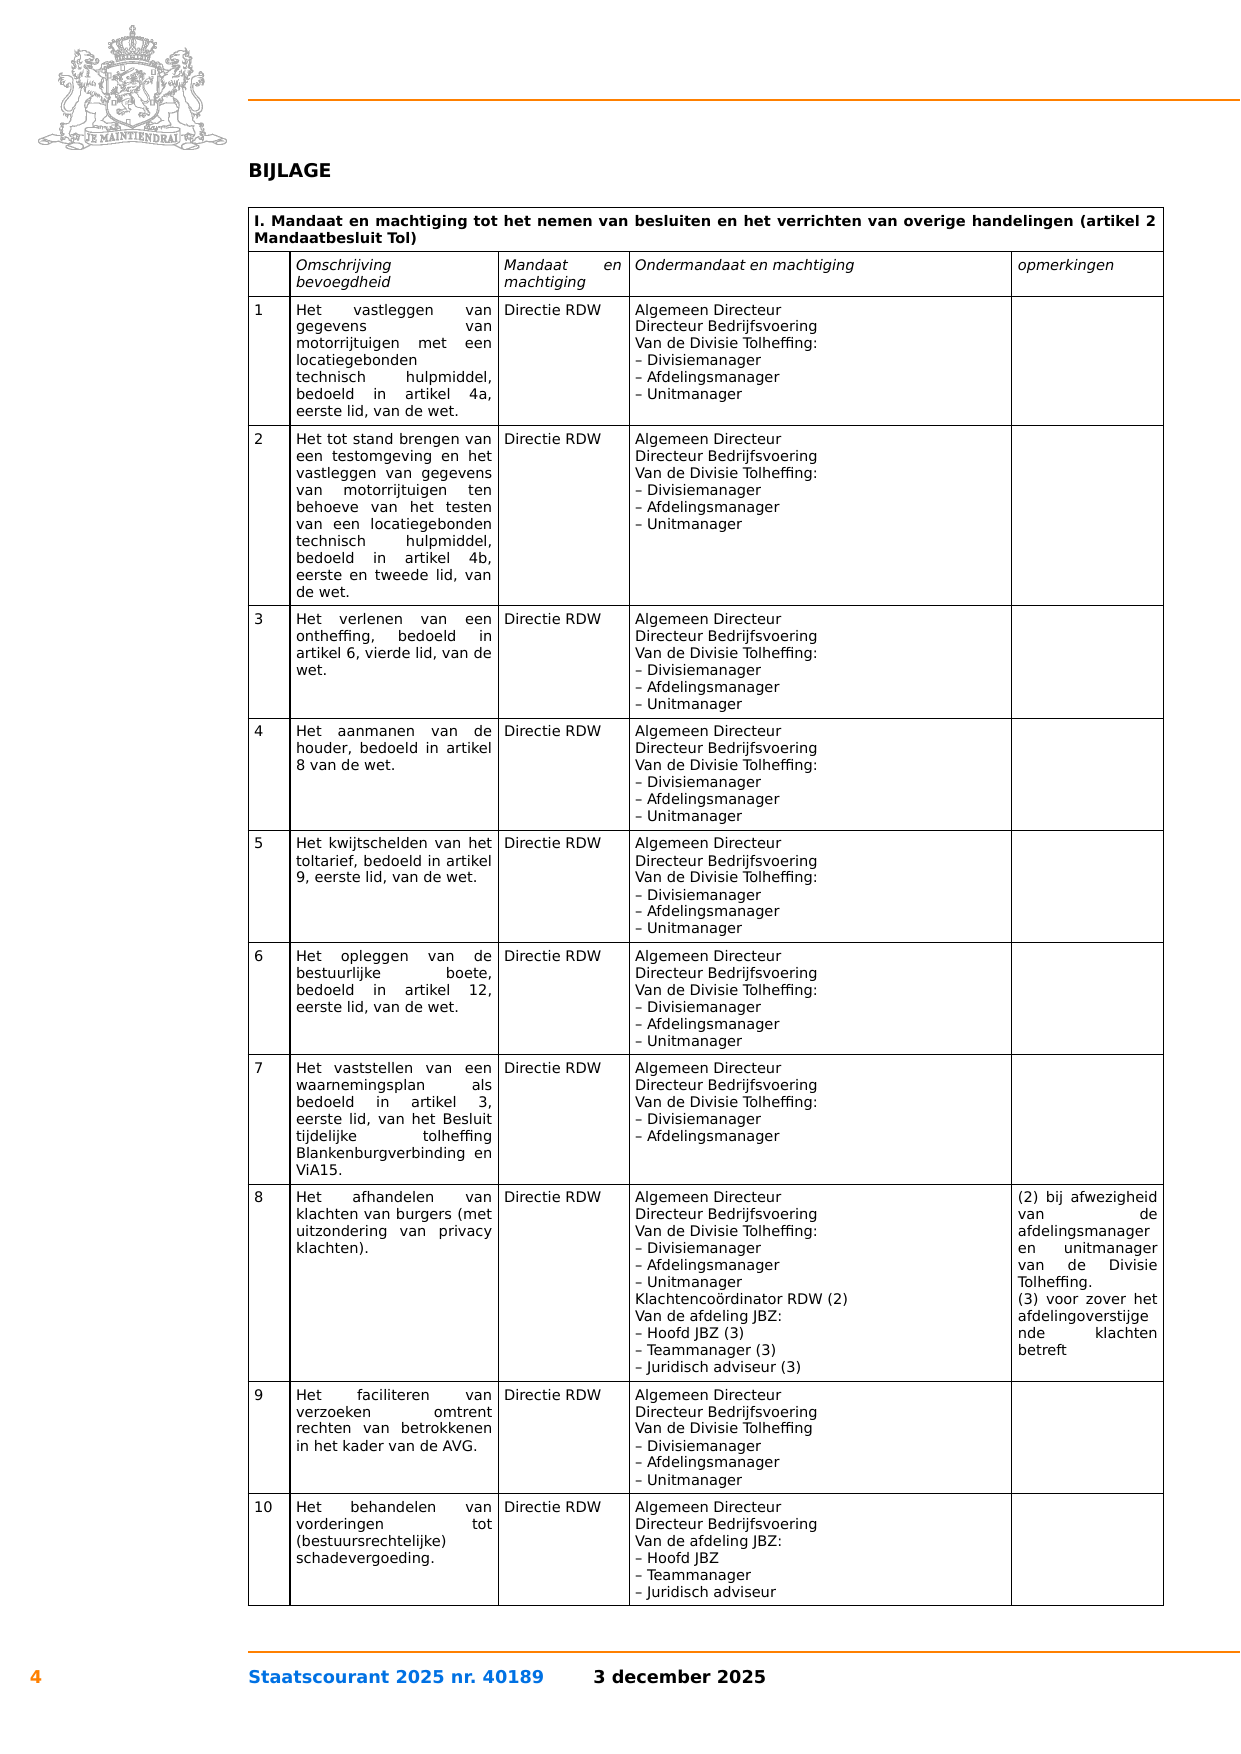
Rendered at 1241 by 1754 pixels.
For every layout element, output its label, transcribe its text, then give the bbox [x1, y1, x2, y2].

table_cell Het afhandelen van klachten van burgers (met uitzondering van privacy klachten). [291, 1185, 498, 1381]
table_cell (2) bij afwezigheid van de afdelingsmanager en unitmanager van de Divisie Tolheffing. (3) voor zover het afdelingoverstijgende klachten betreft [1012, 1185, 1163, 1381]
picture [38, 25, 227, 150]
table_cell [1012, 1055, 1163, 1183]
table_cell Directie RDW [499, 297, 629, 425]
table_cell [249, 252, 289, 296]
table_cell Het vastleggen van gegevens van motorrijtuigen met een locatiegebonden technisch hulpmiddel, bedoeld in artikel 4a, eerste lid, van de wet. [291, 297, 498, 425]
table_cell 4 [249, 719, 289, 830]
table_cell 6 [249, 943, 289, 1054]
table_cell 7 [249, 1055, 289, 1183]
table_cell Algemeen Directeur Directeur Bedrijfsvoering Van de Divisie Tolheffing: – Divisiemanager – Afdelingsmanager – Unitmanager [630, 719, 1011, 830]
table_cell Algemeen Directeur Directeur Bedrijfsvoering Van de Divisie Tolheffing: – Divisiemanager – Afdelingsmanager – Unitmanager [630, 297, 1011, 425]
table_cell [1012, 719, 1163, 830]
table_cell [1012, 426, 1163, 605]
table_cell Het vaststellen van een waarnemingsplan als bedoeld in artikel 3, eerste lid, van het Besluit tijdelijke tolheffing Blankenburgverbinding en ViA15. [291, 1055, 498, 1183]
table_cell Directie RDW [499, 831, 629, 942]
table_cell [1012, 606, 1163, 717]
table_cell [1012, 1382, 1163, 1493]
table_cell Mandaat en machtiging [499, 252, 629, 296]
table_cell [1012, 831, 1163, 942]
table_cell Algemeen Directeur Directeur Bedrijfsvoering Van de Divisie Tolheffing: – Divisiemanager – Afdelingsmanager – Unitmanager Klachtencoördinator RDW (2) Van de afdeling JBZ: – Hoofd JBZ (3) – Teammanager (3) – Juridisch adviseur (3) [630, 1185, 1011, 1381]
table_cell Algemeen Directeur Directeur Bedrijfsvoering Van de Divisie Tolheffing: – Divisiemanager – Afdelingsmanager – Unitmanager [630, 606, 1011, 717]
table_cell Het verlenen van een ontheffing, bedoeld in artikel 6, vierde lid, van de wet. [291, 606, 498, 717]
table_cell opmerkingen [1012, 252, 1163, 296]
table_cell Het tot stand brengen van een testomgeving en het vastleggen van gegevens van motorrijtuigen ten behoeve van het testen van een locatiegebonden technisch hulpmiddel, bedoeld in artikel 4b, eerste en tweede lid, van de wet. [291, 426, 498, 605]
subtitle BIJLAGE [248, 160, 1163, 182]
table_cell Directie RDW [499, 943, 629, 1054]
table_cell Het opleggen van de bestuurlijke boete, bedoeld in artikel 12, eerste lid, van de wet. [291, 943, 498, 1054]
table_cell 3 [249, 606, 289, 717]
table_cell Directie RDW [499, 719, 629, 830]
table_cell [1012, 1494, 1163, 1605]
table_cell Directie RDW [499, 426, 629, 605]
table_cell Directie RDW [499, 1494, 629, 1605]
table_cell 10 [249, 1494, 289, 1605]
table_header I. Mandaat en machtiging tot het nemen van besluiten en het verrichten van overige handelingen (artikel 2 Mandaatbesluit Tol) [249, 208, 1163, 251]
table_cell Directie RDW [499, 1382, 629, 1493]
table_cell Algemeen Directeur Directeur Bedrijfsvoering Van de Divisie Tolheffing: – Divisiemanager – Afdelingsmanager – Unitmanager [630, 426, 1011, 605]
table_cell Algemeen Directeur Directeur Bedrijfsvoering Van de Divisie Tolheffing: – Divisiemanager – Afdelingsmanager – Unitmanager [630, 831, 1011, 942]
table_cell 5 [249, 831, 289, 942]
table_cell Directie RDW [499, 1055, 629, 1183]
table_cell Het aanmanen van de houder, bedoeld in artikel 8 van de wet. [291, 719, 498, 830]
table_cell Omschrijving bevoegdheid [291, 252, 498, 296]
table_cell Het kwijtschelden van het toltarief, bedoeld in artikel 9, eerste lid, van de wet. [291, 831, 498, 942]
table_cell 1 [249, 297, 289, 425]
table_cell [1012, 943, 1163, 1054]
table_cell Ondermandaat en machtiging [630, 252, 1011, 296]
table_cell 2 [249, 426, 289, 605]
table_cell 9 [249, 1382, 289, 1493]
table_cell Algemeen Directeur Directeur Bedrijfsvoering Van de Divisie Tolheffing: – Divisiemanager – Afdelingsmanager [630, 1055, 1011, 1183]
table_cell Directie RDW [499, 1185, 629, 1381]
table_cell 8 [249, 1185, 289, 1381]
table_cell Directie RDW [499, 606, 629, 717]
table_cell Algemeen Directeur Directeur Bedrijfsvoering Van de Divisie Tolheffing: – Divisiemanager – Afdelingsmanager – Unitmanager [630, 943, 1011, 1054]
table_cell Algemeen Directeur Directeur Bedrijfsvoering Van de afdeling JBZ: – Hoofd JBZ – Teammanager – Juridisch adviseur [630, 1494, 1011, 1605]
table_cell [1012, 297, 1163, 425]
table_cell Het behandelen van vorderingen tot (bestuursrechtelijke) schadevergoeding. [291, 1494, 498, 1605]
table_cell Algemeen Directeur Directeur Bedrijfsvoering Van de Divisie Tolheffing – Divisiemanager – Afdelingsmanager – Unitmanager [630, 1382, 1011, 1493]
table_cell Het faciliteren van verzoeken omtrent rechten van betrokkenen in het kader van de AVG. [291, 1382, 498, 1493]
